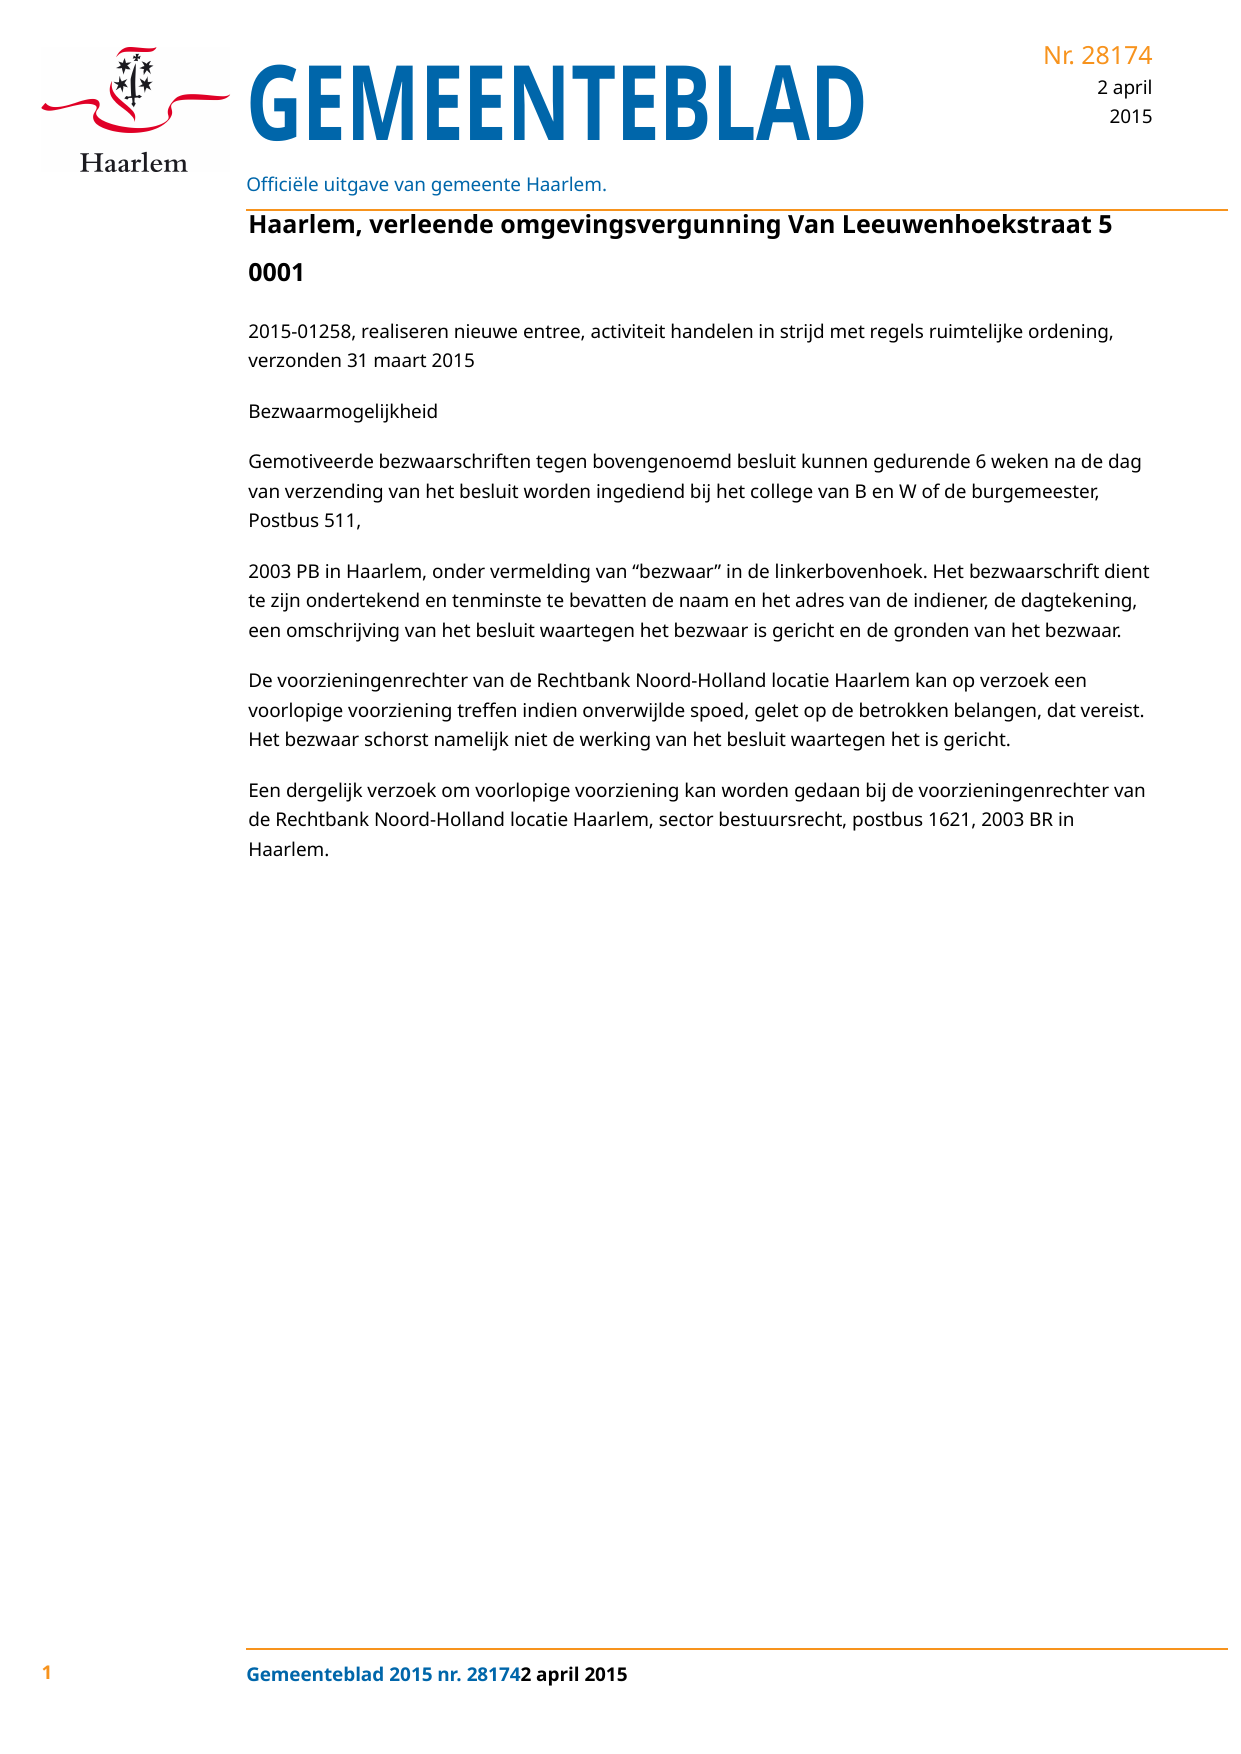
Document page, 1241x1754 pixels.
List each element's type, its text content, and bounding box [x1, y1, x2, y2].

text Gemotiveerde bezwaarschriften tegen bovengenoemd besluit kunnen gedurende 6 weken na de dag van verzending van het besluit worden ingediend bij het college van B en W of de burgemeester, Postbus 511, [248, 448, 1152, 533]
text 2015-01258, realiseren nieuwe entree, activiteit handelen in strijd met regels ruimtelijke ordening, verzonden 31 maart 2015 [248, 318, 1152, 373]
text 2003 PB in Haarlem, onder vermelding van “bezwaar” in de linkerbovenhoek. Het bezwaarschrift dient te zijn ondertekend en tenminste te bevatten de naam en het adres van de indiener, de dagtekening, een omschrijving van het besluit waartegen het bezwaar is gericht en de gronden van het bezwaar. [248, 558, 1152, 643]
text De voorzieningenrechter van de Rechtbank Noord-Holland locatie Haarlem kan op verzoek een voorlopige voorziening treffen indien onverwijlde spoed, gelet op de betrokken belangen, dat vereist. Het bezwaar schorst namelijk niet de werking van het besluit waartegen het is gericht. [248, 667, 1152, 752]
text Haarlem, verleende omgevingsvergunning Van Leeuwenhoekstraat 5 0001 [248, 211, 1152, 288]
text Bezwaarmogelijkheid [248, 398, 1152, 424]
picture [41, 47, 231, 172]
text Een dergelijk verzoek om voorlopige voorziening kan worden gedaan bij de voorzieningenrechter van de Rechtbank Noord-Holland locatie Haarlem, sector bestuursrecht, postbus 1621, 2003 BR in Haarlem. [248, 777, 1152, 862]
